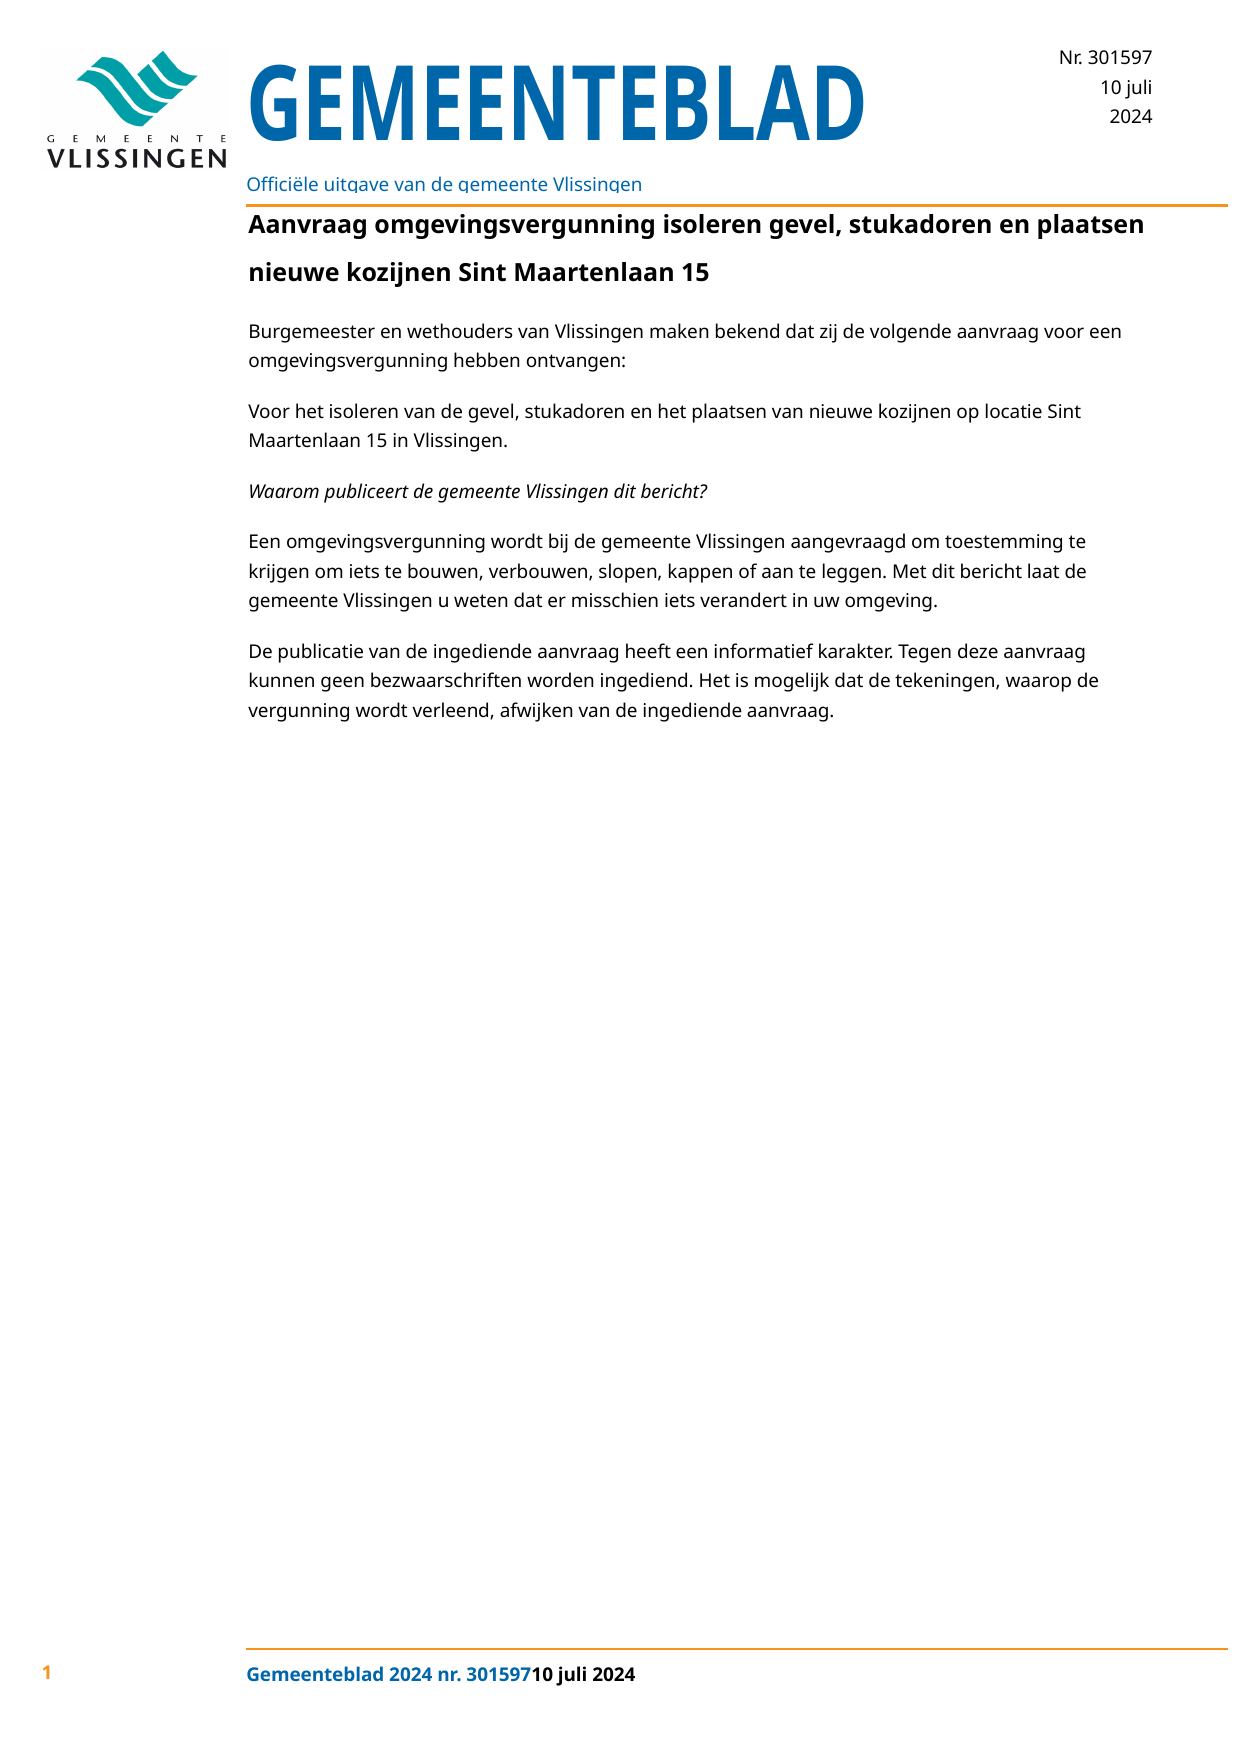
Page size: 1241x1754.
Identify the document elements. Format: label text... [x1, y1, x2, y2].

text Waarom publiceert de gemeente Vlissingen dit bericht? [248, 478, 1152, 504]
text Burgemeester en wethouders van Vlissingen maken bekend dat zij de volgende aanvraag voor een omgevingsvergunning hebben ontvangen: [248, 318, 1152, 373]
text De publicatie van de ingediende aanvraag heeft een informatief karakter. Tegen deze aanvraag kunnen geen bezwaarschriften worden ingediend. Het is mogelijk dat de tekeningen, waarop de vergunning wordt verleend, afwijken van de ingediende aanvraag. [248, 638, 1152, 723]
text Een omgevingsvergunning wordt bij de gemeente Vlissingen aangevraagd om toestemming te krijgen om iets te bouwen, verbouwen, slopen, kappen of aan te leggen. Met dit bericht laat de gemeente Vlissingen u weten dat er misschien iets verandert in uw omgeving. [248, 528, 1152, 613]
text Voor het isoleren van de gevel, stukadoren en het plaatsen van nieuwe kozijnen op locatie Sint Maartenlaan 15 in Vlissingen. [248, 398, 1152, 453]
picture [41, 47, 231, 172]
text Aanvraag omgevingsvergunning isoleren gevel, stukadoren en plaatsen nieuwe kozijnen Sint Maartenlaan 15 [248, 207, 1152, 288]
